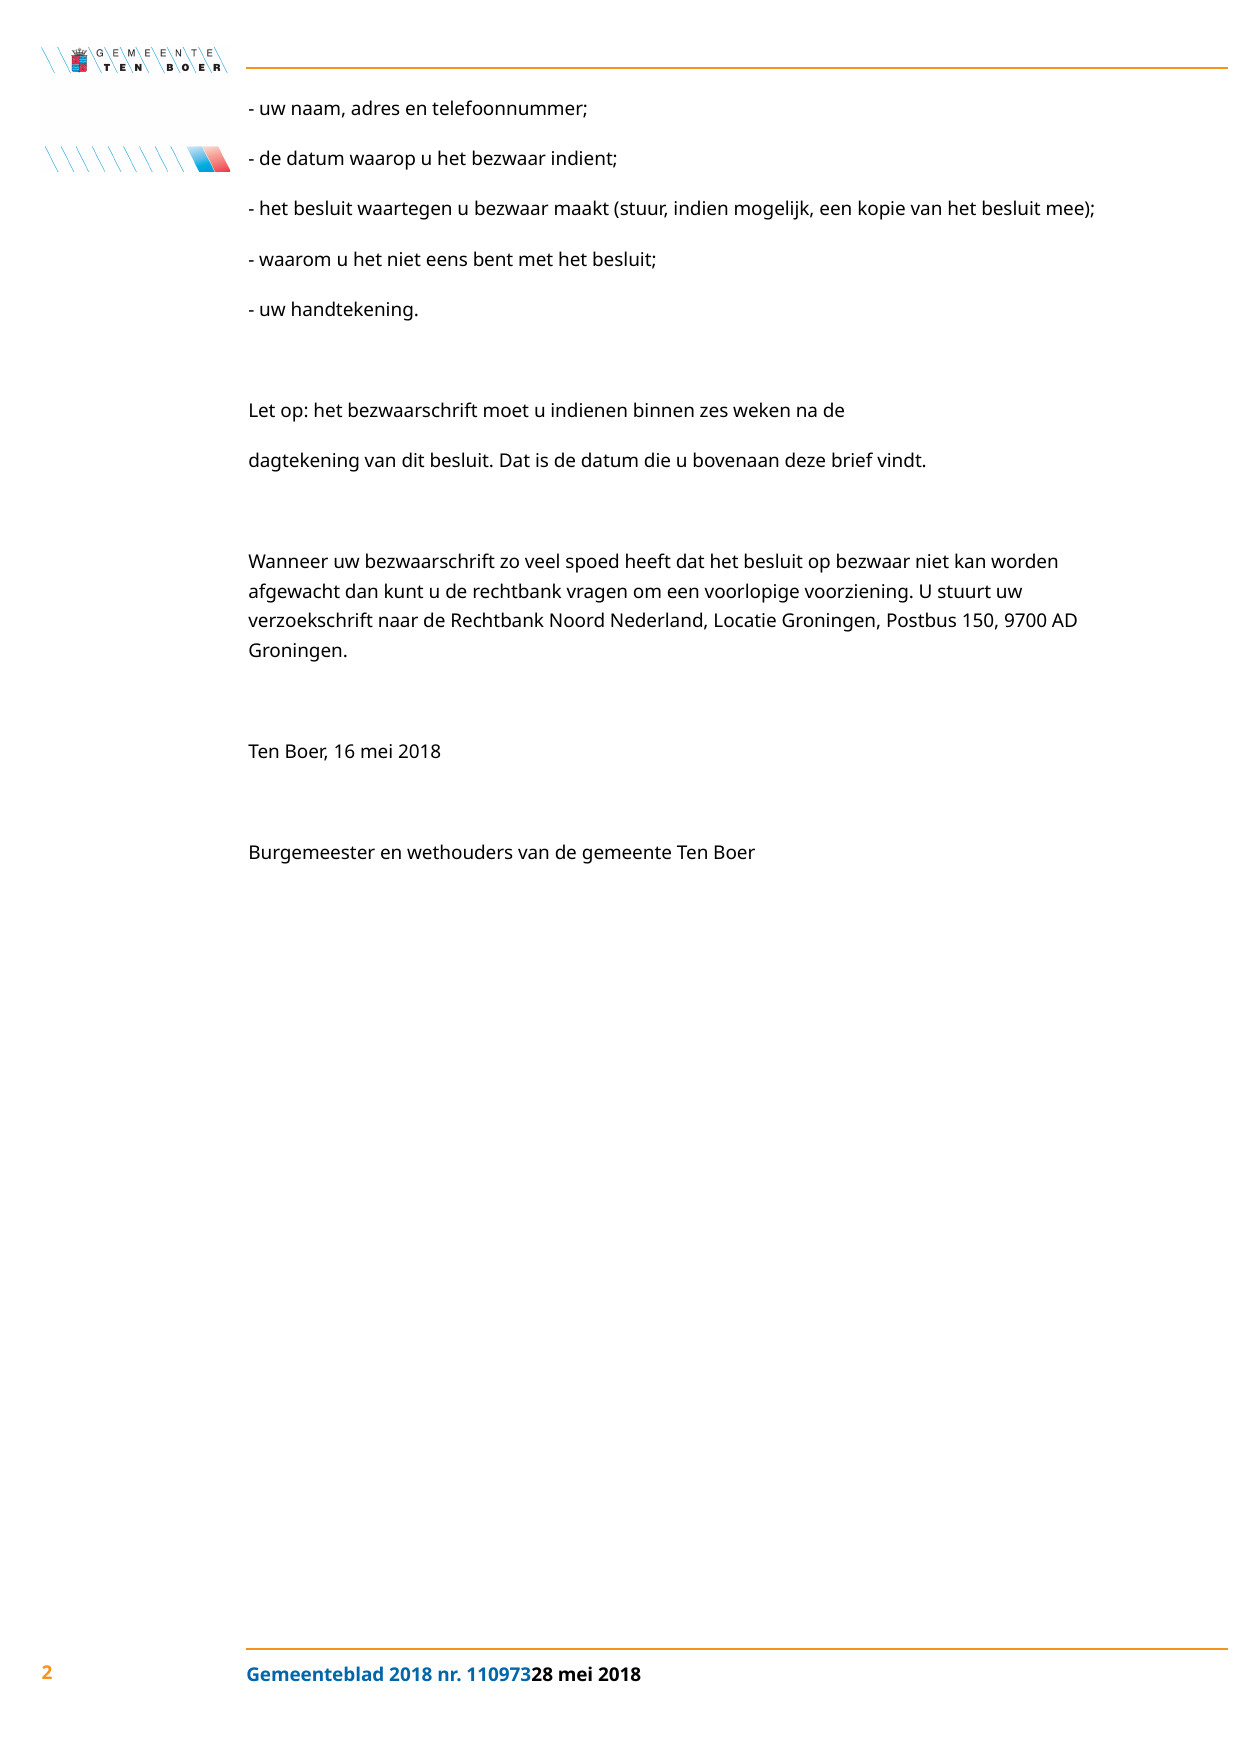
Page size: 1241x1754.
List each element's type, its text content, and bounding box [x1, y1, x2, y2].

text Ten Boer, 16 mei 2018 [248, 738, 1152, 764]
picture [41, 47, 231, 172]
text - waarom u het niet eens bent met het besluit; [248, 246, 1152, 272]
text Wanneer uw bezwaarschrift zo veel spoed heeft dat het besluit op bezwaar niet kan worden afgewacht dan kunt u de rechtbank vragen om een voorlopige voorziening. U stuurt uw verzoekschrift naar de Rechtbank Noord Nederland, Locatie Groningen, Postbus 150, 9700 AD Groningen. [248, 548, 1152, 663]
text dagtekening van dit besluit. Dat is de datum die u bovenaan deze brief vindt. [248, 448, 1152, 473]
text Burgemeester en wethouders van de gemeente Ten Boer [248, 839, 1152, 865]
text Let op: het bezwaarschrift moet u indienen binnen zes weken na de [248, 397, 1152, 423]
text - uw naam, adres en telefoonnummer; [248, 95, 1152, 121]
text - uw handtekening. [248, 296, 1152, 322]
text - de datum waarop u het bezwaar indient; [248, 145, 1152, 171]
text - het besluit waartegen u bezwaar maakt (stuur, indien mogelijk, een kopie van het besluit mee); [248, 196, 1152, 221]
